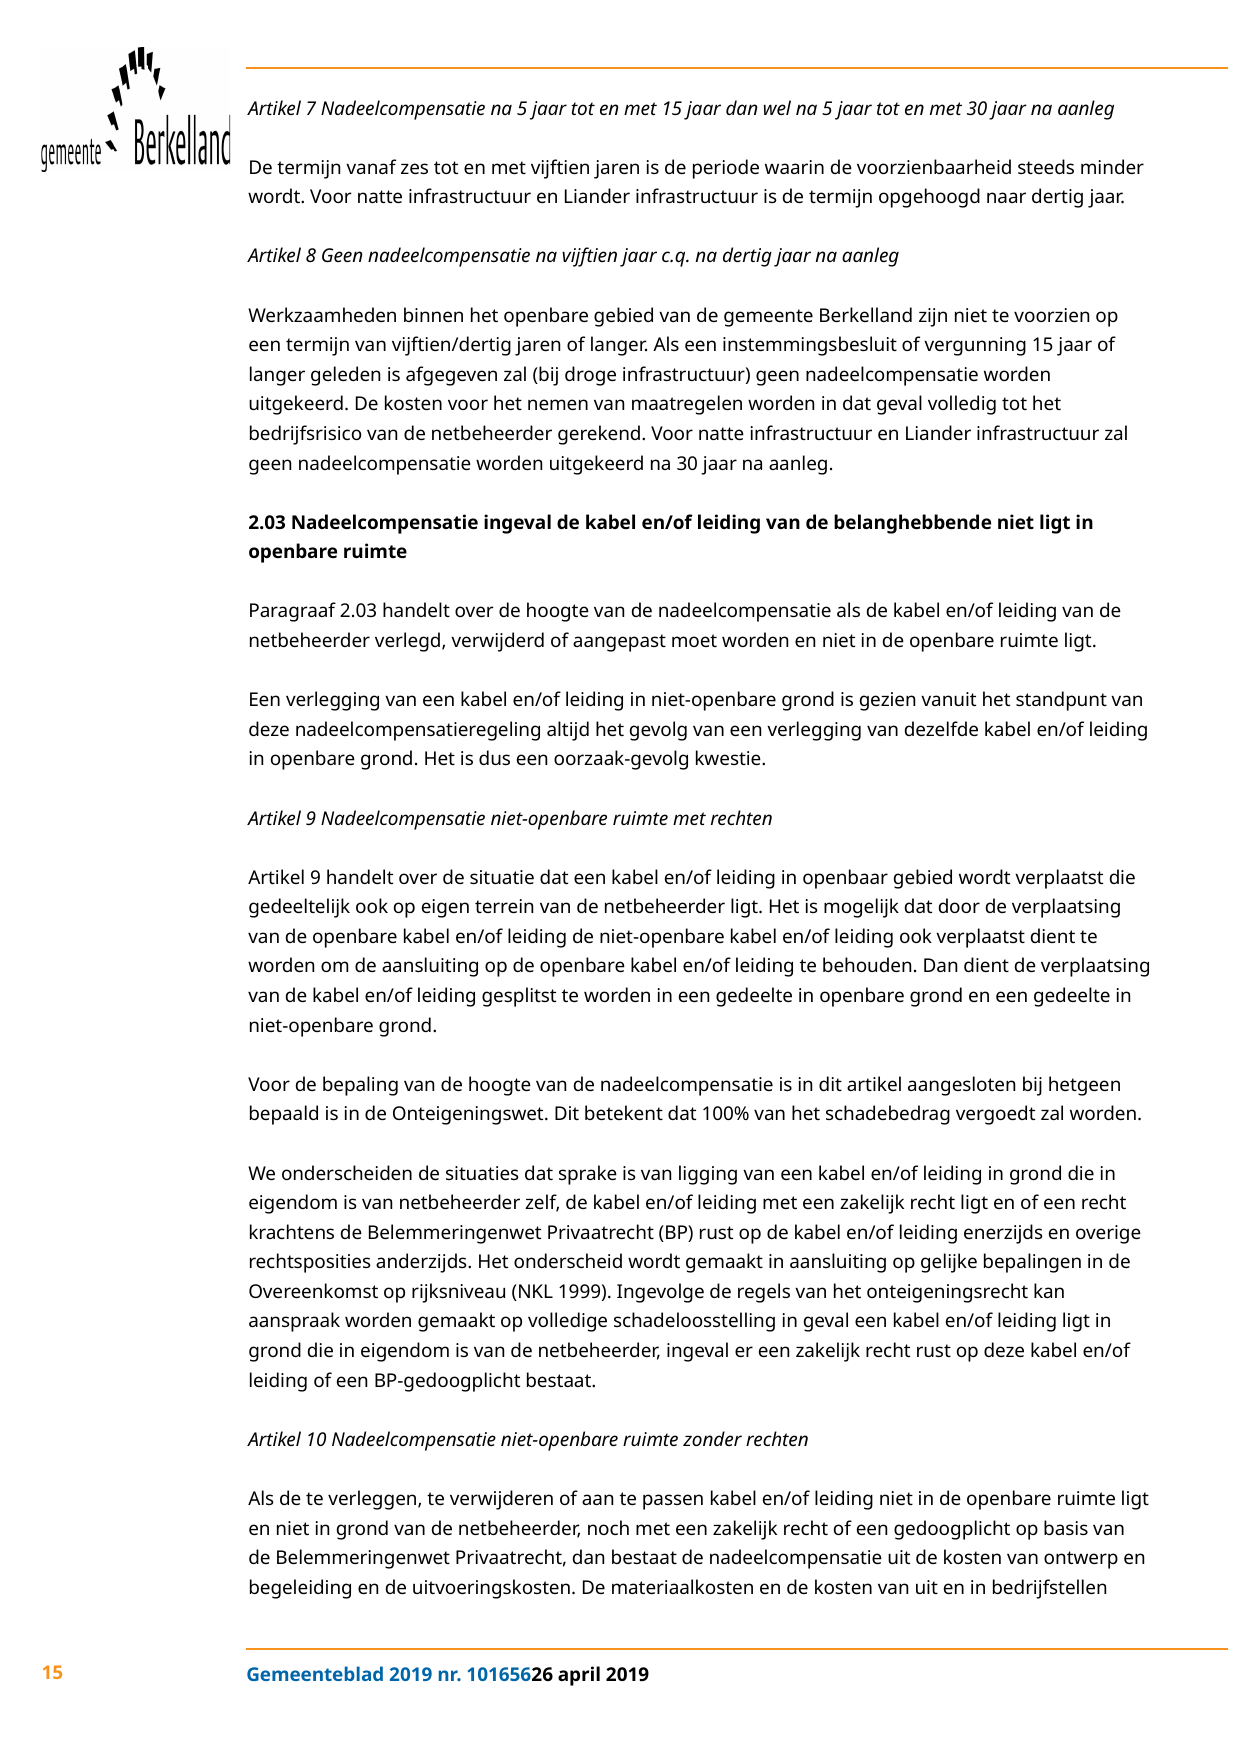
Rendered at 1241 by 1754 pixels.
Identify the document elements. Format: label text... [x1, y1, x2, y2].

text We onderscheiden de situaties dat sprake is van ligging van een kabel en/of leiding in grond die in eigendom is van netbeheerder zelf, de kabel en/of leiding met een zakelijk recht ligt en of een recht krachtens de Belemmeringenwet Privaatrecht (BP) rust op de kabel en/of leiding enerzijds en overige rechtsposities anderzijds. Het onderscheid wordt gemaakt in aansluiting op gelijke bepalingen in de Overeenkomst op rijksniveau (NKL 1999). Ingevolge de regels van het onteigeningsrecht kan aanspraak worden gemaakt op volledige schadeloosstelling in geval een kabel en/of leiding ligt in grond die in eigendom is van de netbeheerder, ingeval er een zakelijk recht rust op deze kabel en/of leiding of een BP-gedoogplicht bestaat. [248, 1160, 1152, 1393]
text Paragraaf 2.03 handelt over de hoogte van de nadeelcompensatie als de kabel en/of leiding van de netbeheerder verlegd, verwijderd of aangepast moet worden en niet in de openbare ruimte ligt. [248, 598, 1152, 653]
text Werkzaamheden binnen het openbare gebied van de gemeente Berkelland zijn niet te voorzien op een termijn van vijftien/dertig jaren of langer. Als een instemmingsbesluit of vergunning 15 jaar of langer geleden is afgegeven zal (bij droge infrastructuur) geen nadeelcompensatie worden uitgekeerd. De kosten voor het nemen van maatregelen worden in dat geval volledig tot het bedrijfsrisico van de netbeheerder gerekend. Voor natte infrastructuur en Liander infrastructuur zal geen nadeelcompensatie worden uitgekeerd na 30 jaar na aanleg. [248, 302, 1152, 476]
text Artikel 9 Nadeelcompensatie niet-openbare ruimte met rechten [248, 805, 1152, 831]
text Artikel 8 Geen nadeelcompensatie na vijftien jaar c.q. na dertig jaar na aanleg [248, 243, 1152, 268]
text De termijn vanaf zes tot en met vijftien jaren is de periode waarin de voorzienbaarheid steeds minder wordt. Voor natte infrastructuur en Liander infrastructuur is de termijn opgehoogd naar dertig jaar. [248, 154, 1152, 209]
text Artikel 9 handelt over de situatie dat een kabel en/of leiding in openbaar gebied wordt verplaatst die gedeeltelijk ook op eigen terrein van de netbeheerder ligt. Het is mogelijk dat door de verplaatsing van de openbare kabel en/of leiding de niet-openbare kabel en/of leiding ook verplaatst dient te worden om de aansluiting op de openbare kabel en/of leiding te behouden. Dan dient de verplaatsing van de kabel en/of leiding gesplitst te worden in een gedeelte in openbare grond en een gedeelte in niet-openbare grond. [248, 864, 1152, 1038]
text 2.03 Nadeelcompensatie ingeval de kabel en/of leiding van de belanghebbende niet ligt in openbare ruimte [248, 509, 1152, 564]
text Artikel 10 Nadeelcompensatie niet-openbare ruimte zonder rechten [248, 1426, 1152, 1452]
text Artikel 7 Nadeelcompensatie na 5 jaar tot en met 15 jaar dan wel na 5 jaar tot en met 30 jaar na aanleg [248, 95, 1152, 121]
text Als de te verleggen, te verwijderen of aan te passen kabel en/of leiding niet in de openbare ruimte ligt en niet in grond van de netbeheerder, noch met een zakelijk recht of een gedoogplicht op basis van de Belemmeringenwet Privaatrecht, dan bestaat de nadeelcompensatie uit de kosten van ontwerp en begeleiding en de uitvoeringskosten. De materiaalkosten en de kosten van uit en in bedrijfstellen [248, 1485, 1152, 1600]
picture [41, 47, 231, 172]
text Voor de bepaling van de hoogte van de nadeelcompensatie is in dit artikel aangesloten bij hetgeen bepaald is in de Onteigeningswet. Dit betekent dat 100% van het schadebedrag vergoedt zal worden. [248, 1071, 1152, 1126]
text Een verlegging van een kabel en/of leiding in niet-openbare grond is gezien vanuit het standpunt van deze nadeelcompensatieregeling altijd het gevolg van een verlegging van dezelfde kabel en/of leiding in openbare grond. Het is dus een oorzaak-gevolg kwestie. [248, 686, 1152, 771]
